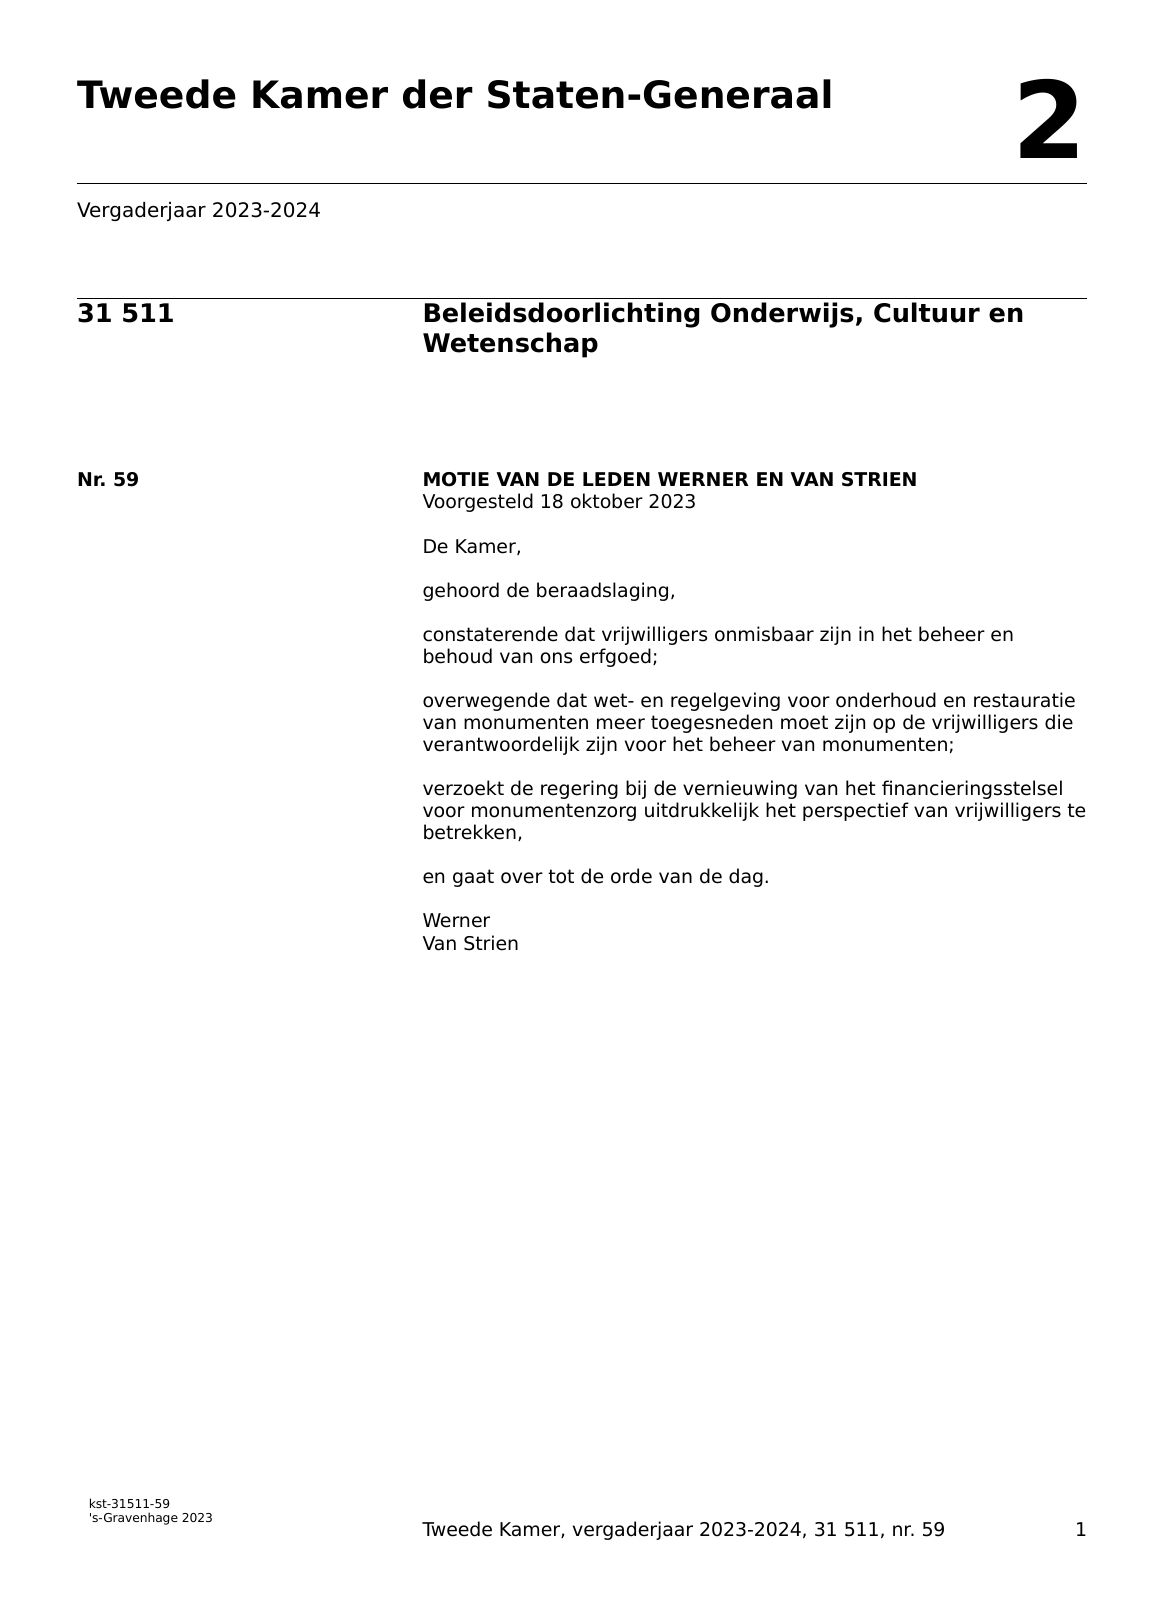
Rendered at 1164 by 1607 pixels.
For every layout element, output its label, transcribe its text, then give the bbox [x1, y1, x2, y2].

text 's-Gravenhage 2023 [88, 1511, 323, 1525]
table_header Tweede Kamer der Staten-Generaal [77, 59, 886, 183]
text kst-31511-59 [88, 1497, 323, 1511]
text Werner [422, 910, 1087, 932]
text overwegende dat wet- en regelgeving voor onderhoud en restauratie van monumenten meer toegesneden moet zijn op de vrijwilligers die verantwoordelijk zijn voor het beheer van monumenten; [422, 690, 1087, 756]
table_header 2 [886, 59, 1087, 183]
text Van Strien [422, 932, 1087, 954]
text verzoekt de regering bij de vernieuwing van het financieringsstelsel voor monumentenzorg uitdrukkelijk het perspectief van vrijwilligers te betrekken, [422, 778, 1087, 844]
table_cell Vergaderjaar 2023-2024 [77, 184, 1087, 298]
subtitle 31 511 Beleidsdoorlichting Onderwijs, Cultuur en Wetenschap [77, 299, 1087, 358]
text constaterende dat vrijwilligers onmisbaar zijn in het beheer en behoud van ons erfgoed; [422, 624, 1087, 668]
text De Kamer, [422, 536, 1087, 557]
text Voorgesteld 18 oktober 2023 [422, 491, 1087, 513]
text en gaat over tot de orde van de dag. [422, 866, 1087, 888]
subtitle Nr. 59 MOTIE VAN DE LEDEN WERNER EN VAN STRIEN [77, 469, 1087, 491]
text gehoord de beraadslaging, [422, 580, 1087, 602]
